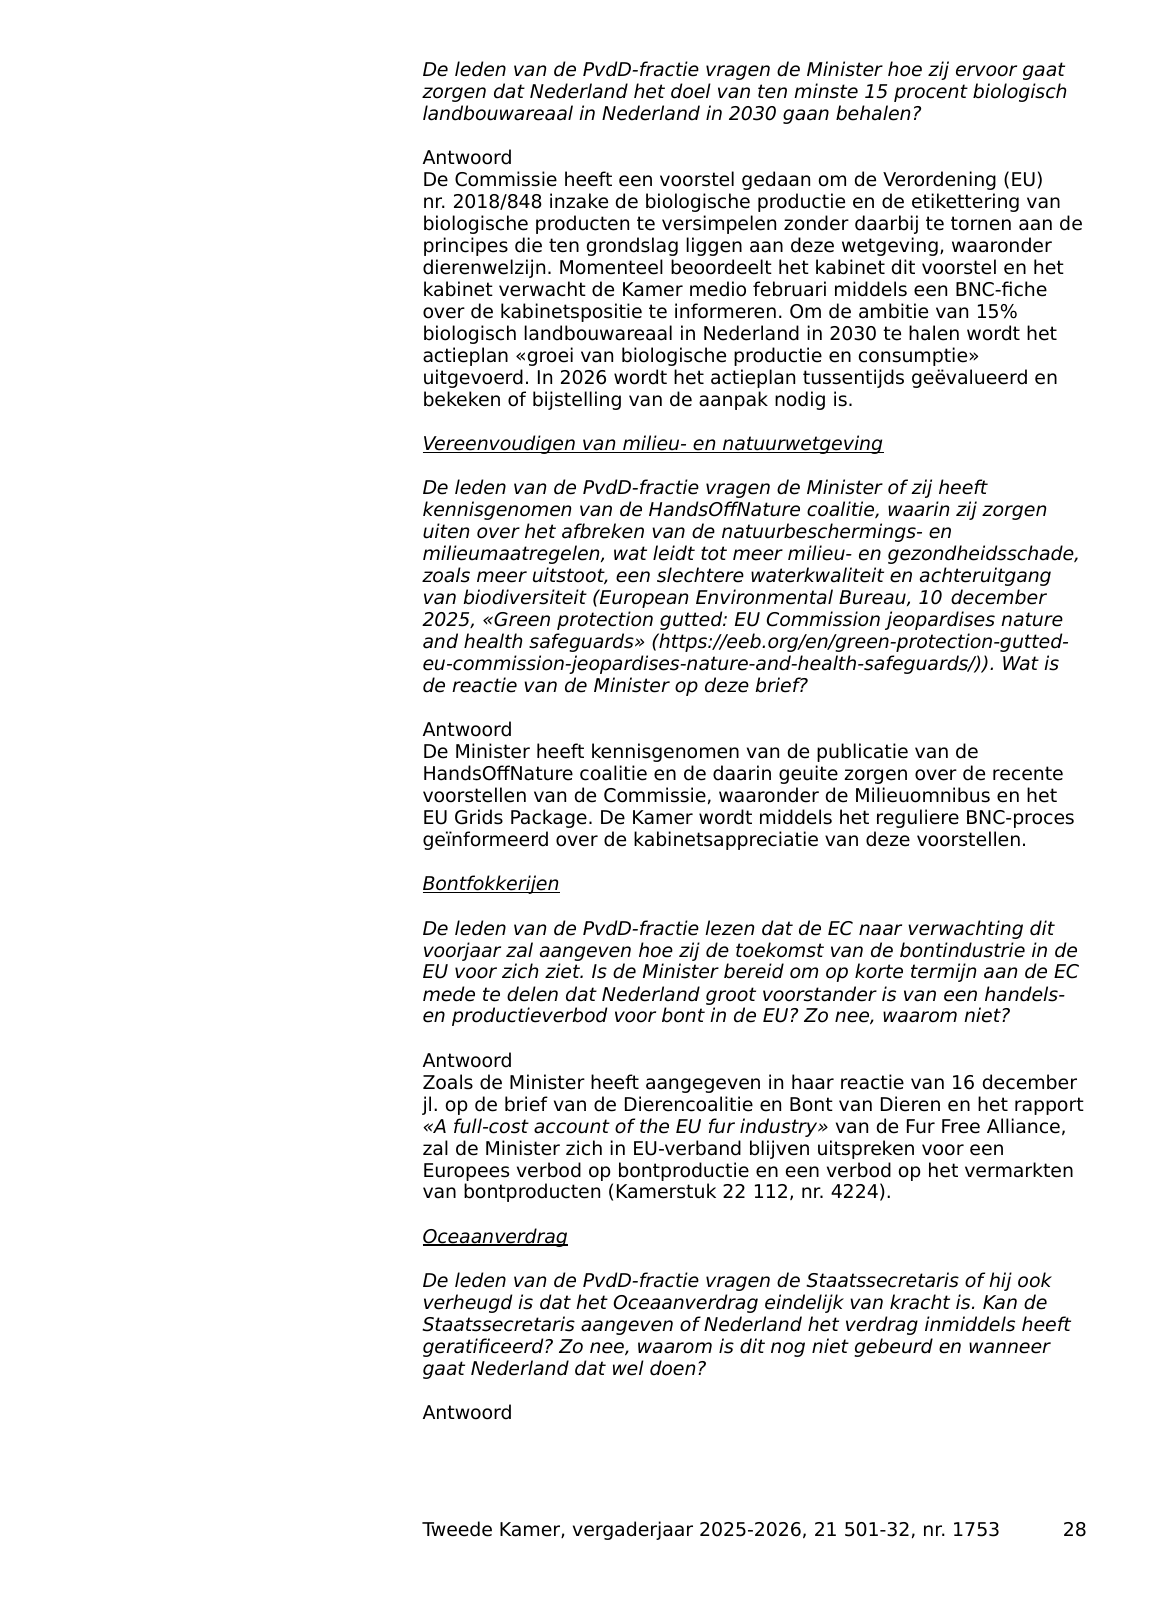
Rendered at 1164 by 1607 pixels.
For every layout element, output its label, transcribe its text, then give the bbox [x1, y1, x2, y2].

text De Minister heeft kennisgenomen van de publicatie van de HandsOffNature coalitie en de daarin geuite zorgen over de recente voorstellen van de Commissie, waaronder de Milieuomnibus en het EU Grids Package. De Kamer wordt middels het reguliere BNC-proces geïnformeerd over de kabinetsappreciatie van deze voorstellen. [422, 741, 1087, 851]
text Antwoord [422, 719, 1087, 741]
text De leden van de PvdD-fractie vragen de Minister hoe zij ervoor gaat zorgen dat Nederland het doel van ten minste 15 procent biologisch landbouwareaal in Nederland in 2030 gaan behalen? [422, 59, 1087, 125]
subtitle Vereenvoudigen van milieu- en natuurwetgeving [422, 433, 1087, 455]
text Zoals de Minister heeft aangegeven in haar reactie van 16 december jl. op de brief van de Dierencoalitie en Bont van Dieren en het rapport «A full-cost account of the EU fur industry» van de Fur Free Alliance, zal de Minister zich in EU-verband blijven uitspreken voor een Europees verbod op bontproductie en een verbod op het vermarkten van bontproducten (Kamerstuk 22 112, nr. 4224). [422, 1072, 1087, 1203]
text Antwoord [422, 147, 1087, 169]
text De leden van de PvdD-fractie vragen de Minister of zij heeft kennisgenomen van de HandsOffNature coalitie, waarin zij zorgen uiten over het afbreken van de natuurbeschermings- en milieumaatregelen, wat leidt tot meer milieu- en gezondheidsschade, zoals meer uitstoot, een slechtere waterkwaliteit en achteruitgang van biodiversiteit (European Environmental Bureau, 10 december 2025, «Green protection gutted: EU Commission jeopardises nature and health safeguards» (https://eeb.org/en/green-protection-gutted-eu-commission-jeopardises-nature-and-health-safeguards/)). Wat is de reactie van de Minister op deze brief? [422, 477, 1087, 697]
text Antwoord [422, 1049, 1087, 1072]
subtitle Bontfokkerijen [422, 873, 1087, 895]
subtitle Oceaanverdrag [422, 1226, 1087, 1248]
text Antwoord [422, 1402, 1087, 1424]
text De Commissie heeft een voorstel gedaan om de Verordening (EU) nr. 2018/848 inzake de biologische productie en de etikettering van biologische producten te versimpelen zonder daarbij te tornen aan de principes die ten grondslag liggen aan deze wetgeving, waaronder dierenwelzijn. Momenteel beoordeelt het kabinet dit voorstel en het kabinet verwacht de Kamer medio februari middels een BNC-fiche over de kabinetspositie te informeren. Om de ambitie van 15% biologisch landbouwareaal in Nederland in 2030 te halen wordt het actieplan «groei van biologische productie en consumptie» uitgevoerd. In 2026 wordt het actieplan tussentijds geëvalueerd en bekeken of bijstelling van de aanpak nodig is. [422, 169, 1087, 411]
text De leden van de PvdD-fractie lezen dat de EC naar verwachting dit voorjaar zal aangeven hoe zij de toekomst van de bontindustrie in de EU voor zich ziet. Is de Minister bereid om op korte termijn aan de EC mede te delen dat Nederland groot voorstander is van een handels- en productieverbod voor bont in de EU? Zo nee, waarom niet? [422, 917, 1087, 1027]
text De leden van de PvdD-fractie vragen de Staatssecretaris of hij ook verheugd is dat het Oceaanverdrag eindelijk van kracht is. Kan de Staatssecretaris aangeven of Nederland het verdrag inmiddels heeft geratificeerd? Zo nee, waarom is dit nog niet gebeurd en wanneer gaat Nederland dat wel doen? [422, 1270, 1087, 1380]
